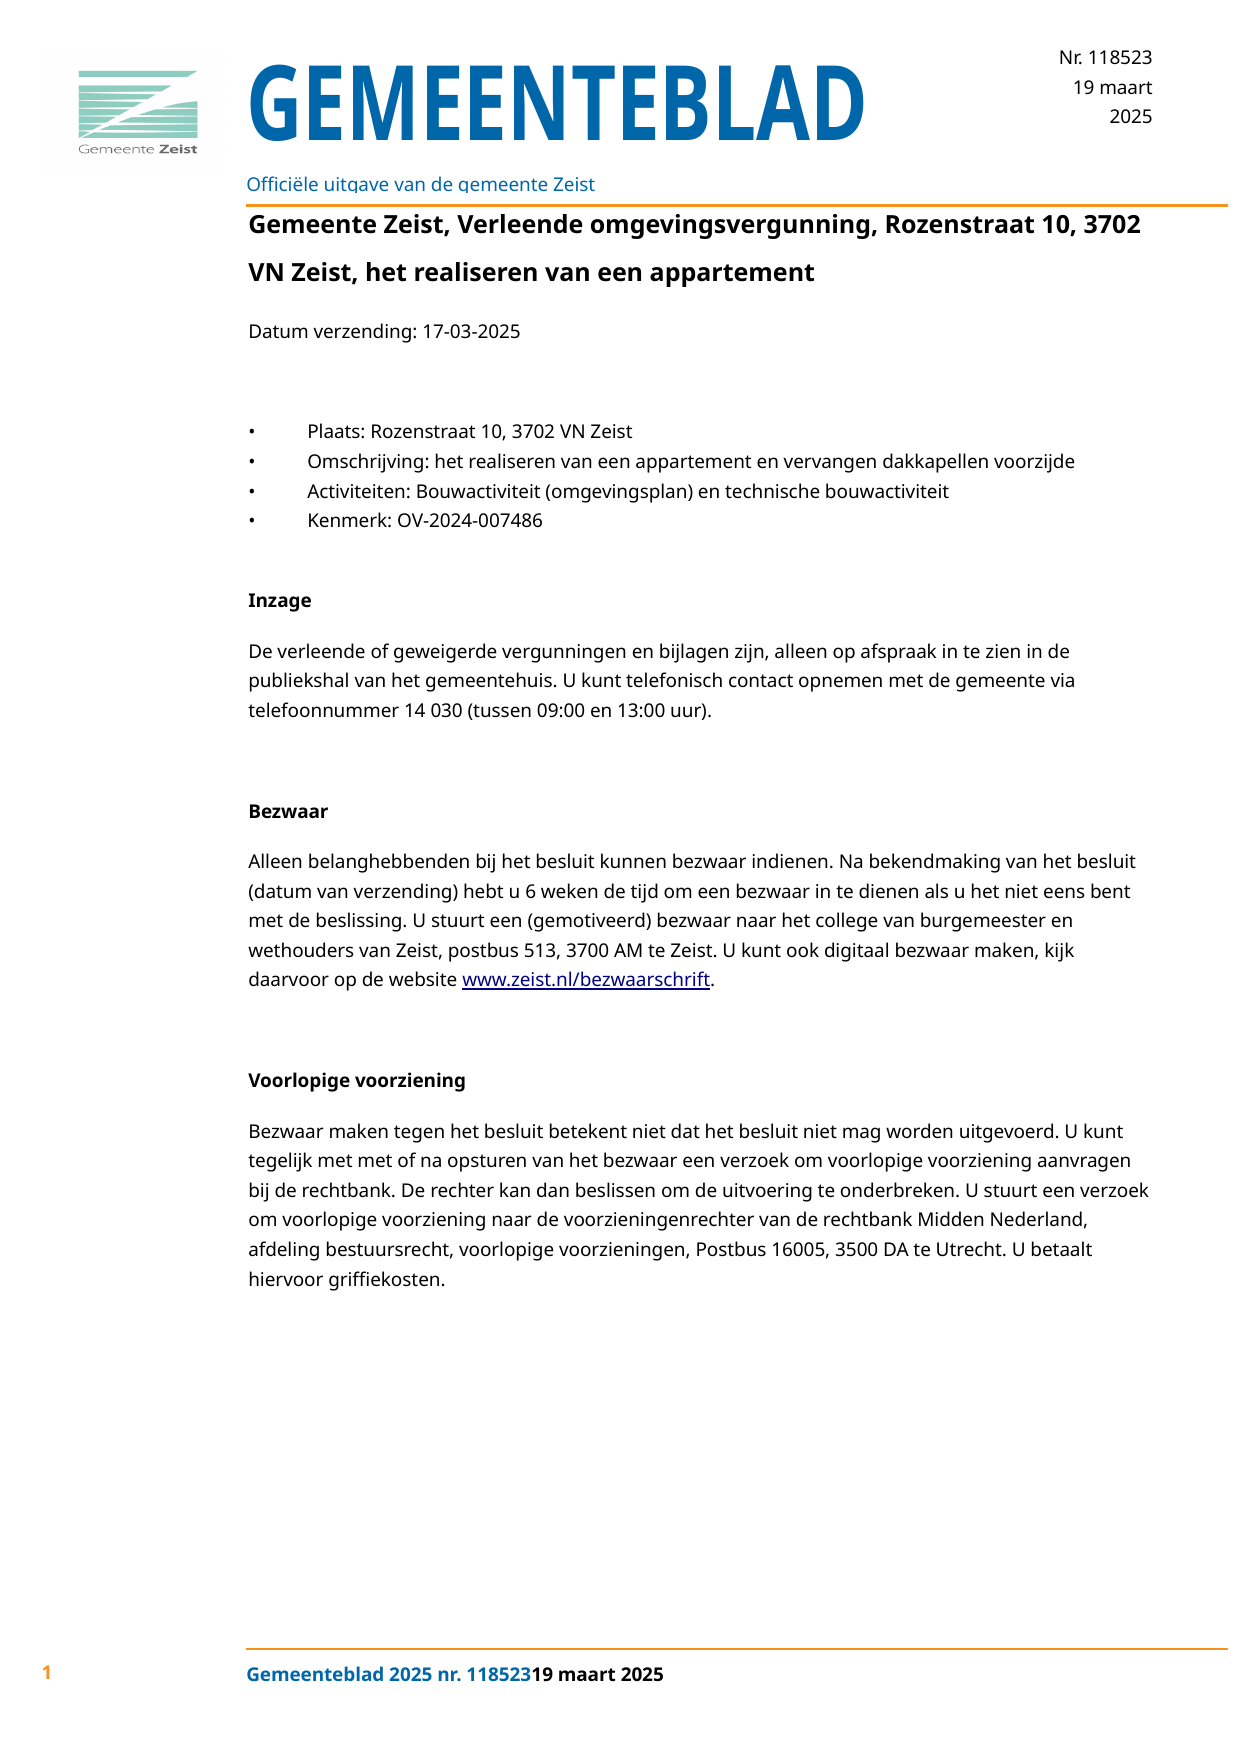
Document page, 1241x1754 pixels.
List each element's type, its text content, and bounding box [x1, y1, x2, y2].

text Inzage [248, 587, 1152, 613]
list Omschrijving: het realiseren van een appartement en vervangen dakkapellen voorzijde [248, 448, 1152, 474]
text Gemeente Zeist, Verleende omgevingsvergunning, Rozenstraat 10, 3702 VN Zeist, het realiseren van een appartement [248, 207, 1152, 288]
text Bezwaar [248, 798, 1152, 824]
text Alleen belanghebbenden bij het besluit kunnen bezwaar indienen. Na bekendmaking van het besluit (datum van verzending) hebt u 6 weken de tijd om een bezwaar in te dienen als u het niet eens bent met de beslissing. U stuurt een (gemotiveerd) bezwaar naar het college van burgemeester en wethouders van Zeist, postbus 513, 3700 AM te Zeist. U kunt ook digitaal bezwaar maken, kijk daarvoor op de website www.zeist.nl/bezwaarschrift. [248, 848, 1152, 992]
text Datum verzending: 17-03-2025 [248, 318, 1152, 344]
text De verleende of geweigerde vergunningen en bijlagen zijn, alleen op afspraak in te zien in de publiekshal van het gemeentehuis. U kunt telefonisch contact opnemen met de gemeente via telefoonnummer 14 030 (tussen 09:00 en 13:00 uur). [248, 638, 1152, 723]
list Activiteiten: Bouwactiviteit (omgevingsplan) en technische bouwactiviteit [248, 478, 1152, 504]
text Voorlopige voorziening [248, 1067, 1152, 1093]
list Kenmerk: OV-2024-007486 [248, 507, 1152, 533]
picture [41, 47, 231, 172]
list Plaats: Rozenstraat 10, 3702 VN Zeist [248, 419, 1152, 444]
text Bezwaar maken tegen het besluit betekent niet dat het besluit niet mag worden uitgevoerd. U kunt tegelijk met met of na opsturen van het bezwaar een verzoek om voorlopige voorziening aanvragen bij de rechtbank. De rechter kan dan beslissen om de uitvoering te onderbreken. U stuurt een verzoek om voorlopige voorziening naar de voorzieningenrechter van de rechtbank Midden Nederland, afdeling bestuursrecht, voorlopige voorzieningen, Postbus 16005, 3500 DA te Utrecht. U betaalt hiervoor griffiekosten. [248, 1118, 1152, 1292]
